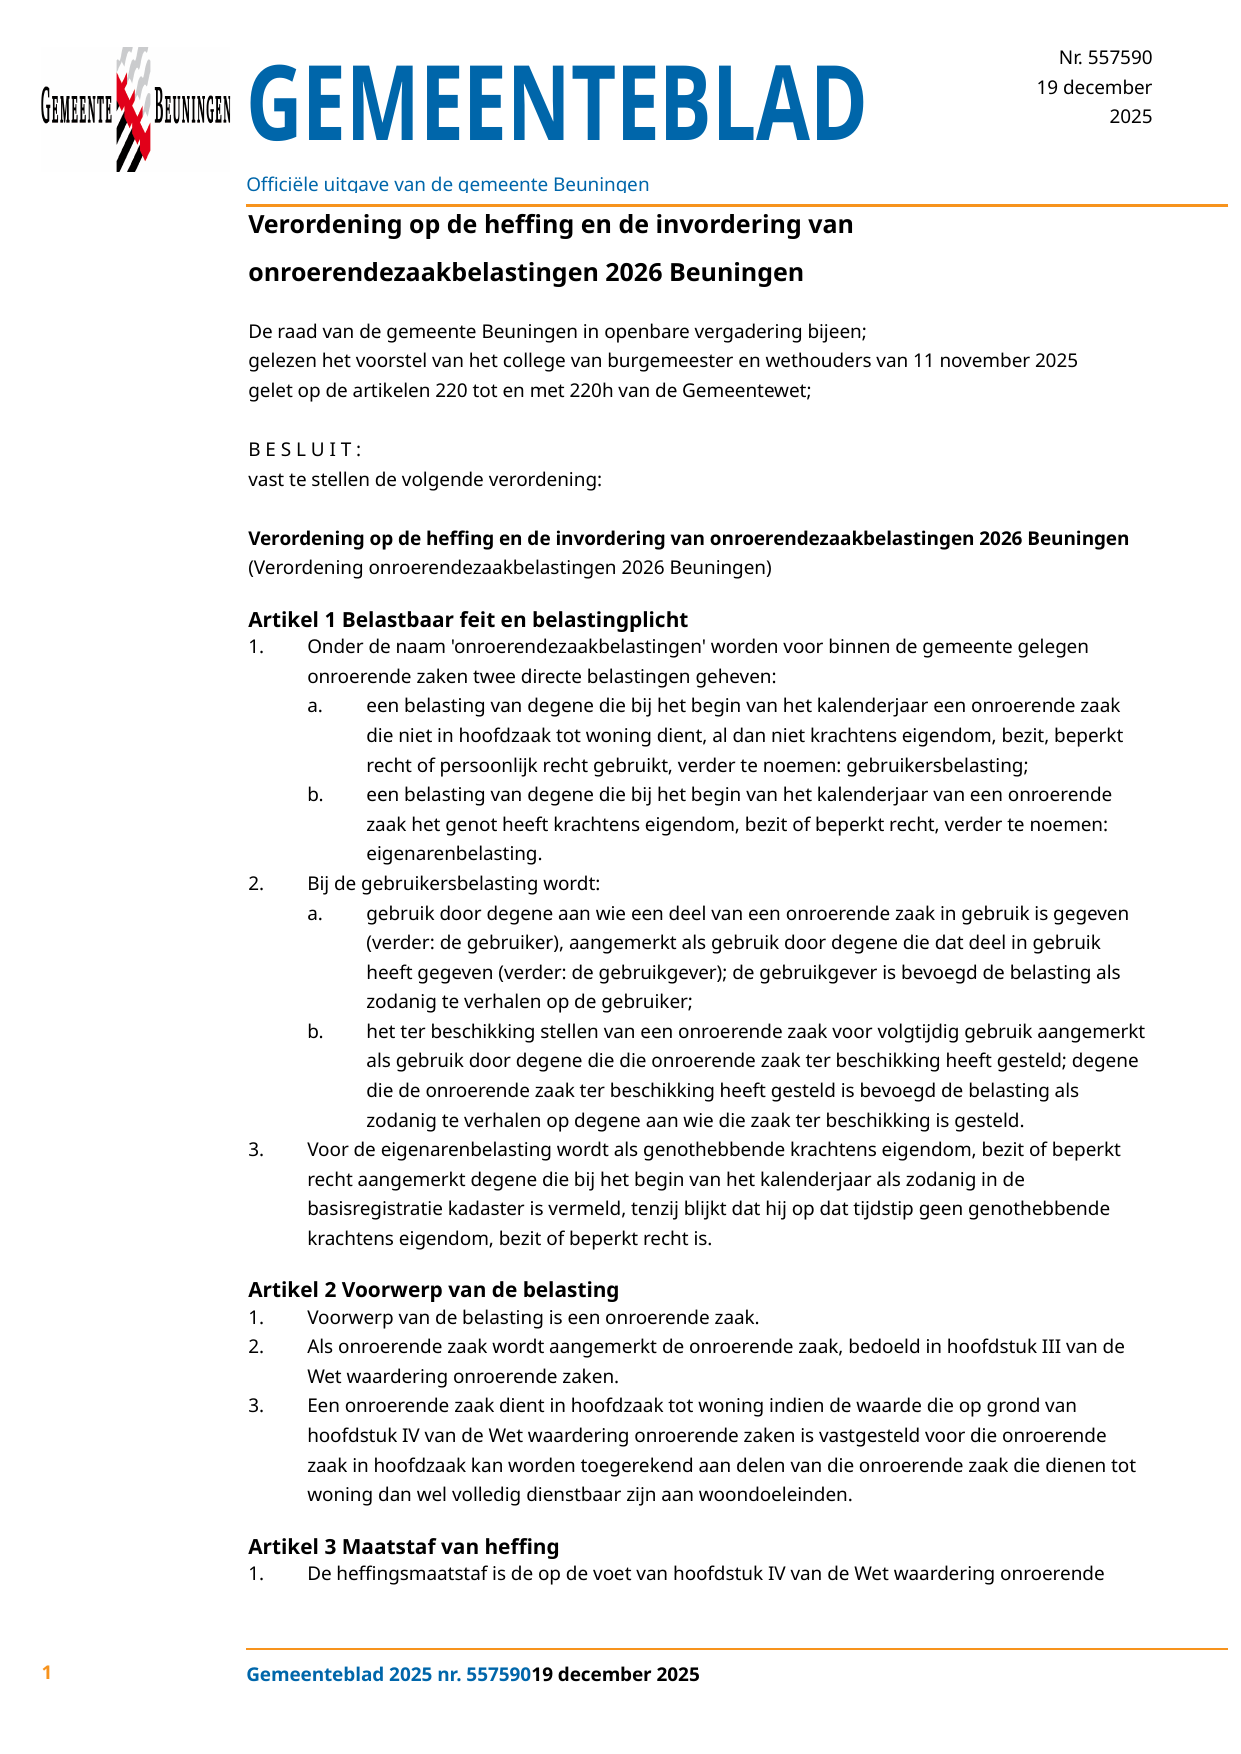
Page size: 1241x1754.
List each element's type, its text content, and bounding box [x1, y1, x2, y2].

picture [41, 47, 231, 172]
list Een onroerende zaak dient in hoofdzaak tot woning indien de waarde die op grond van hoofdstuk IV van de Wet waardering onroerende zaken is vastgesteld voor die onroerende zaak in hoofdzaak kan worden toegerekend aan delen van die onroerende zaak die dienen tot woning dan wel volledig dienstbaar zijn aan woondoeleinden. [248, 1393, 1152, 1507]
text Verordening op de heffing en de invordering van onroerendezaakbelastingen 2026 Beuningen [248, 207, 1152, 288]
list het ter beschikking stellen van een onroerende zaak voor volgtijdig gebruik aangemerkt als gebruik door degene die die onroerende zaak ter beschikking heeft gesteld; degene die de onroerende zaak ter beschikking heeft gesteld is bevoegd de belasting als zodanig te verhalen op degene aan wie die zaak ter beschikking is gesteld. [307, 1018, 1152, 1132]
text gelet op de artikelen 220 tot en met 220h van de Gemeentewet; [248, 377, 1152, 403]
list De heffingsmaatstaf is de op de voet van hoofdstuk IV van de Wet waardering onroerende [248, 1560, 1152, 1586]
list een belasting van degene die bij het begin van het kalenderjaar van een onroerende zaak het genot heeft krachtens eigendom, bezit of beperkt recht, verder te noemen: eigenarenbelasting. [307, 781, 1152, 866]
text (Verordening onroerendezaakbelastingen 2026 Beuningen) [248, 554, 1152, 580]
text Verordening op de heffing en de invordering van onroerendezaakbelastingen 2026 Beuningen [248, 525, 1152, 551]
text B E S L U I T : [248, 436, 1152, 462]
text Artikel 3 Maatstaf van heffing [248, 1532, 1152, 1560]
list Onder de naam 'onroerendezaakbelastingen' worden voor binnen de gemeente gelegen onroerende zaken twee directe belastingen geheven: [248, 633, 1152, 689]
list Voor de eigenarenbelasting wordt als genothebbende krachtens eigendom, bezit of beperkt recht aangemerkt degene die bij het begin van het kalenderjaar als zodanig in de basisregistratie kadaster is vermeld, tenzij blijkt dat hij op dat tijdstip geen genothebbende krachtens eigendom, bezit of beperkt recht is. [248, 1136, 1152, 1251]
list een belasting van degene die bij het begin van het kalenderjaar een onroerende zaak die niet in hoofdzaak tot woning dient, al dan niet krachtens eigendom, bezit, beperkt recht of persoonlijk recht gebruikt, verder te noemen: gebruikersbelasting; [307, 693, 1152, 777]
text vast te stellen de volgende verordening: [248, 466, 1152, 492]
text Artikel 1 Belastbaar feit en belastingplicht [248, 605, 1152, 633]
text De raad van de gemeente Beuningen in openbare vergadering bijeen; [248, 318, 1152, 344]
list Voorwerp van de belasting is een onroerende zaak. [248, 1304, 1152, 1330]
list Bij de gebruikersbelasting wordt: [248, 870, 1152, 896]
text Artikel 2 Voorwerp van de belasting [248, 1276, 1152, 1304]
text gelezen het voorstel van het college van burgemeester en wethouders van 11 november 2025 [248, 347, 1152, 373]
list gebruik door degene aan wie een deel van een onroerende zaak in gebruik is gegeven (verder: de gebruiker), aangemerkt als gebruik door degene die dat deel in gebruik heeft gegeven (verder: de gebruikgever); de gebruikgever is bevoegd de belasting als zodanig te verhalen op de gebruiker; [307, 900, 1152, 1014]
list Als onroerende zaak wordt aangemerkt de onroerende zaak, bedoeld in hoofdstuk III van de Wet waardering onroerende zaken. [248, 1333, 1152, 1389]
